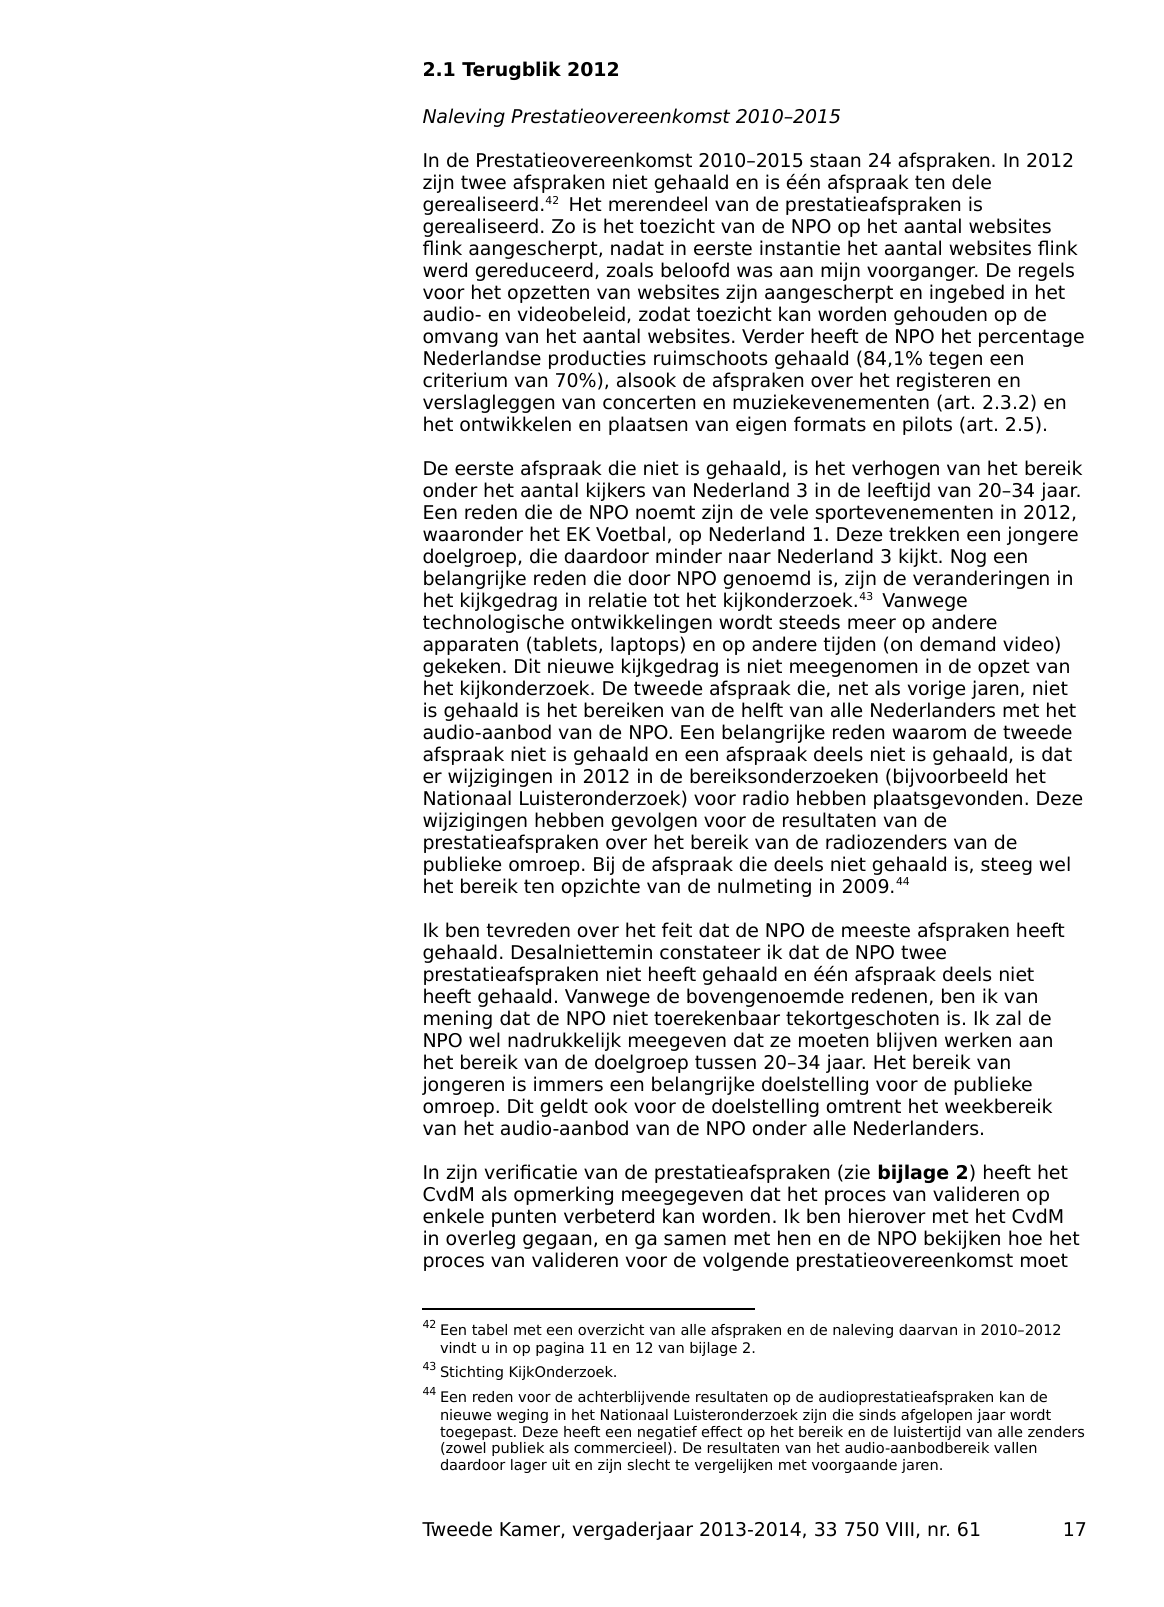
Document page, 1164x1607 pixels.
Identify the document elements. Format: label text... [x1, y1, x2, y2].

text In de Prestatieovereenkomst 2010–2015 staan 24 afspraken. In 2012 zijn twee afspraken niet gehaald en is één afspraak ten dele gerealiseerd. Het merendeel van de prestatieafspraken is gerealiseerd. Zo is het toezicht van de NPO op het aantal websites flink aangescherpt, nadat in eerste instantie het aantal websites flink werd gereduceerd, zoals beloofd was aan mijn voorganger. De regels voor het opzetten van websites zijn aangescherpt en ingebed in het audio- en videobeleid, zodat toezicht kan worden gehouden op de omvang van het aantal websites. Verder heeft de NPO het percentage Nederlandse producties ruimschoots gehaald (84,1% tegen een criterium van 70%), alsook de afspraken over het registeren en verslagleggen van concerten en muziekevenementen (art. 2.3.2) en het ontwikkelen en plaatsen van eigen formats en pilots (art. 2.5). [422, 150, 1087, 436]
subtitle 2.1 Terugblik 2012 [422, 59, 1087, 81]
text Stichting KijkOnderzoek. [422, 1360, 1087, 1382]
text Een tabel met een overzicht van alle afspraken en de naleving daarvan in 2010–2012 vindt u in op pagina 11 en 12 van bijlage 2. [422, 1318, 1087, 1357]
subtitle Naleving Prestatieovereenkomst 2010–2015 [422, 106, 1087, 128]
text In zijn verificatie van de prestatieafspraken (zie bijlage 2) heeft het CvdM als opmerking meegegeven dat het proces van valideren op enkele punten verbeterd kan worden. Ik ben hierover met het CvdM in overleg gegaan, en ga samen met hen en de NPO bekijken hoe het proces van valideren voor de volgende prestatieovereenkomst moet [422, 1162, 1087, 1272]
text Ik ben tevreden over het feit dat de NPO de meeste afspraken heeft gehaald. Desalniettemin constateer ik dat de NPO twee prestatieafspraken niet heeft gehaald en één afspraak deels niet heeft gehaald. Vanwege de bovengenoemde redenen, ben ik van mening dat de NPO niet toerekenbaar tekortgeschoten is. Ik zal de NPO wel nadrukkelijk meegeven dat ze moeten blijven werken aan het bereik van de doelgroep tussen 20–34 jaar. Het bereik van jongeren is immers een belangrijke doelstelling voor de publieke omroep. Dit geldt ook voor de doelstelling omtrent het weekbereik van het audio-aanbod van de NPO onder alle Nederlanders. [422, 920, 1087, 1140]
text De eerste afspraak die niet is gehaald, is het verhogen van het bereik onder het aantal kijkers van Nederland 3 in de leeftijd van 20–34 jaar. Een reden die de NPO noemt zijn de vele sportevenementen in 2012, waaronder het EK Voetbal, op Nederland 1. Deze trekken een jongere doelgroep, die daardoor minder naar Nederland 3 kijkt. Nog een belangrijke reden die door NPO genoemd is, zijn de veranderingen in het kijkgedrag in relatie tot het kijkonderzoek. Vanwege technologische ontwikkelingen wordt steeds meer op andere apparaten (tablets, laptops) en op andere tijden (on demand video) gekeken. Dit nieuwe kijkgedrag is niet meegenomen in de opzet van het kijkonderzoek. De tweede afspraak die, net als vorige jaren, niet is gehaald is het bereiken van de helft van alle Nederlanders met het audio-aanbod van de NPO. Een belangrijke reden waarom de tweede afspraak niet is gehaald en een afspraak deels niet is gehaald, is dat er wijzigingen in 2012 in de bereiksonderzoeken (bijvoorbeeld het Nationaal Luisteronderzoek) voor radio hebben plaatsgevonden. Deze wijzigingen hebben gevolgen voor de resultaten van de prestatieafspraken over het bereik van de radiozenders van de publieke omroep. Bij de afspraak die deels niet gehaald is, steeg wel het bereik ten opzichte van de nulmeting in 2009. [422, 458, 1087, 898]
text Een reden voor de achterblijvende resultaten op de audioprestatieafspraken kan de nieuwe weging in het Nationaal Luisteronderzoek zijn die sinds afgelopen jaar wordt toegepast. Deze heeft een negatief effect op het bereik en de luistertijd van alle zenders (zowel publiek als commercieel). De resultaten van het audio-aanbodbereik vallen daardoor lager uit en zijn slecht te vergelijken met voorgaande jaren. [422, 1385, 1087, 1474]
